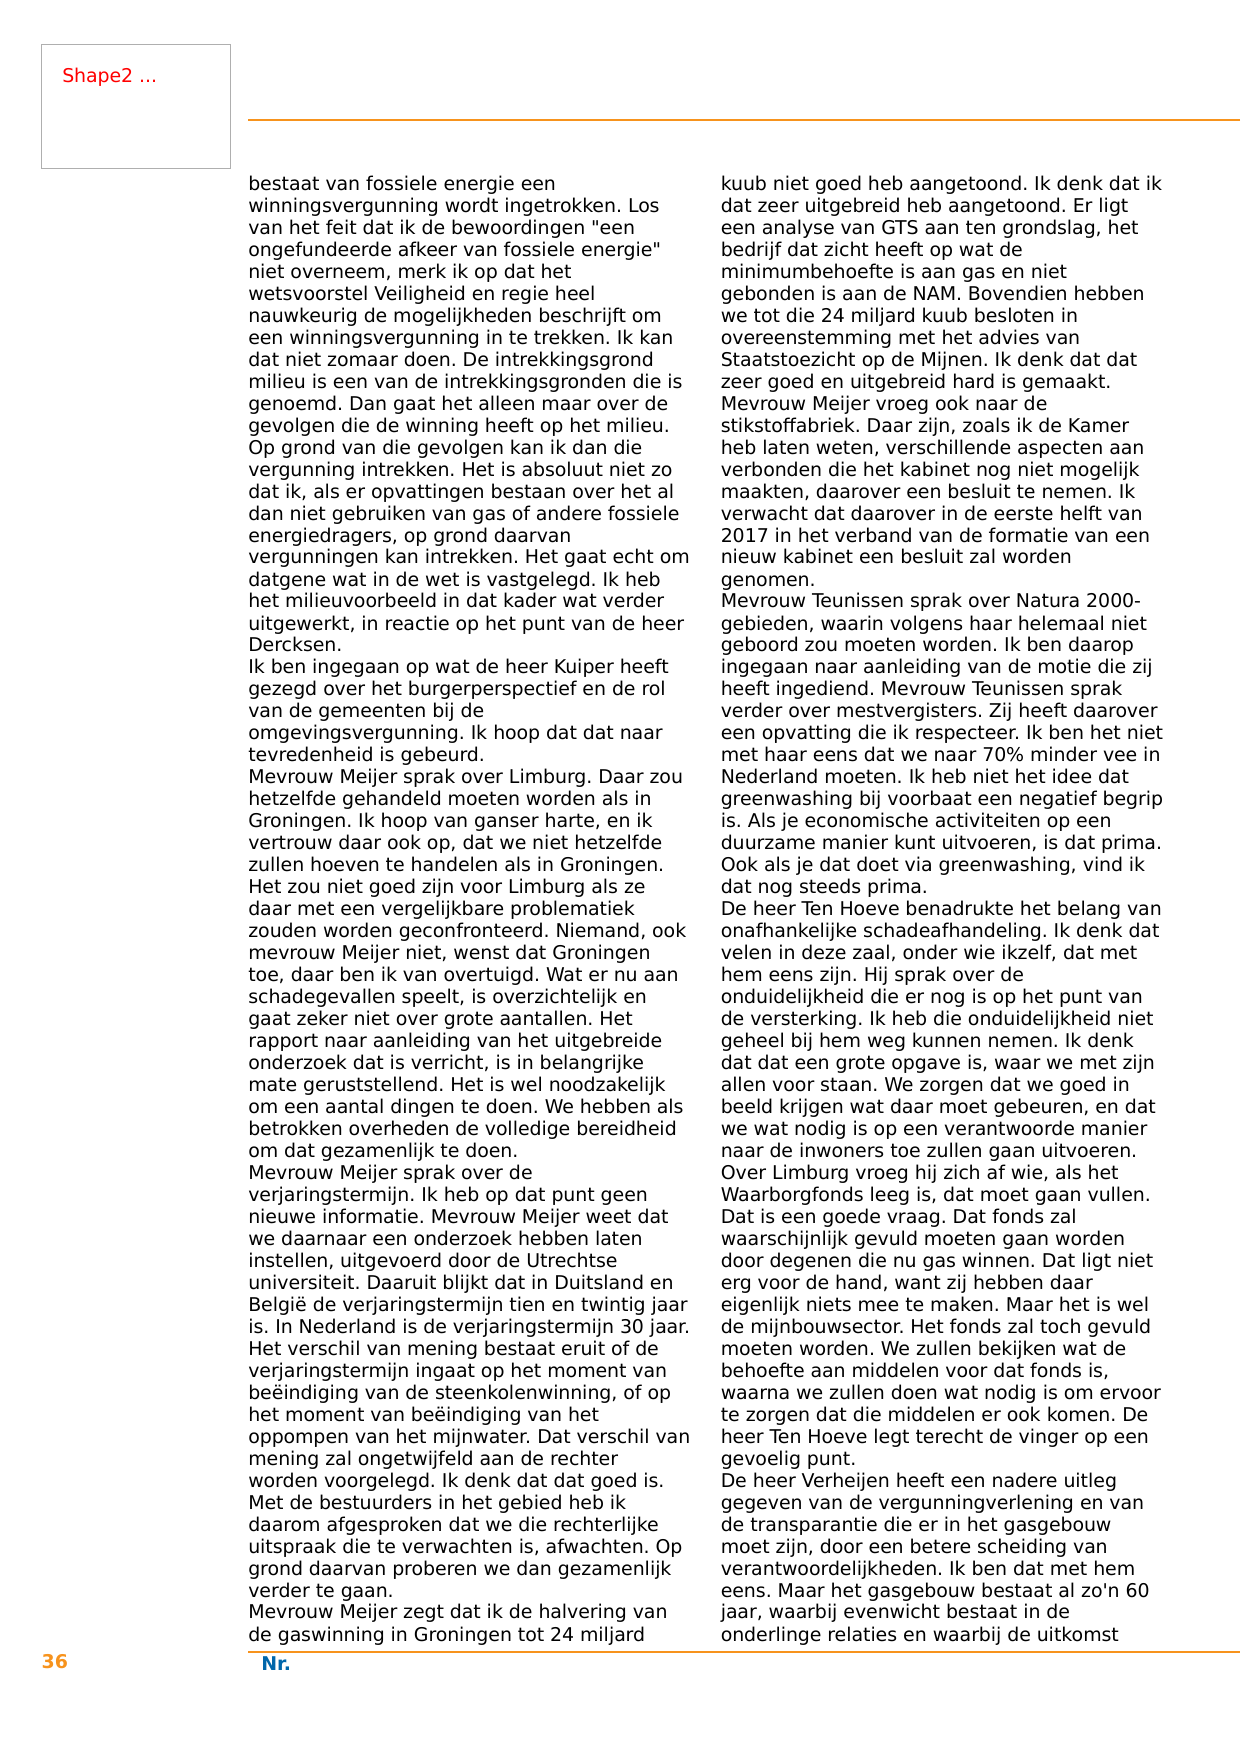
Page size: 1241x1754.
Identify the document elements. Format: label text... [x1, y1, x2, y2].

text De heer Verheijen heeft een nadere uitleg gegeven van de vergunningverlening en van de transparantie die er in het gasgebouw moet zijn, door een betere scheiding van verantwoordelijkheden. Ik ben dat met hem eens. Maar het gasgebouw bestaat al zo'n 60 jaar, waarbij evenwicht bestaat in de onderlinge relaties en waarbij de uitkomst [721, 1469, 1163, 1645]
text bestaat van fossiele energie een winningsvergunning wordt ingetrokken. Los van het feit dat ik de bewoordingen "een ongefundeerde afkeer van fossiele energie" niet overneem, merk ik op dat het wetsvoorstel Veiligheid en regie heel nauwkeurig de mogelijkheden beschrijft om een winningsvergunning in te trekken. Ik kan dat niet zomaar doen. De intrekkingsgrond milieu is een van de intrekkingsgronden die is genoemd. Dan gaat het alleen maar over de gevolgen die de winning heeft op het milieu. Op grond van die gevolgen kan ik dan die vergunning intrekken. Het is absoluut niet zo dat ik, als er opvattingen bestaan over het al dan niet gebruiken van gas of andere fossiele energiedragers, op grond daarvan vergunningen kan intrekken. Het gaat echt om datgene wat in de wet is vastgelegd. Ik heb het milieuvoorbeeld in dat kader wat verder uitgewerkt, in reactie op het punt van de heer Dercksen. [248, 173, 691, 656]
text Mevrouw Teunissen sprak over Natura 2000-gebieden, waarin volgens haar helemaal niet geboord zou moeten worden. Ik ben daarop ingegaan naar aanleiding van de motie die zij heeft ingediend. Mevrouw Teunissen sprak verder over mestvergisters. Zij heeft daarover een opvatting die ik respecteer. Ik ben het niet met haar eens dat we naar 70% minder vee in Nederland moeten. Ik heb niet het idee dat greenwashing bij voorbaat een negatief begrip is. Als je economische activiteiten op een duurzame manier kunt uitvoeren, is dat prima. Ook als je dat doet via greenwashing, vind ik dat nog steeds prima. [721, 590, 1163, 898]
text De heer Ten Hoeve benadrukte het belang van onafhankelijke schadeafhandeling. Ik denk dat velen in deze zaal, onder wie ikzelf, dat met hem eens zijn. Hij sprak over de onduidelijkheid die er nog is op het punt van de versterking. Ik heb die onduidelijkheid niet geheel bij hem weg kunnen nemen. Ik denk dat dat een grote opgave is, waar we met zijn allen voor staan. We zorgen dat we goed in beeld krijgen wat daar moet gebeuren, en dat we wat nodig is op een verantwoorde manier naar de inwoners toe zullen gaan uitvoeren. Over Limburg vroeg hij zich af wie, als het Waarborgfonds leeg is, dat moet gaan vullen. Dat is een goede vraag. Dat fonds zal waarschijnlijk gevuld moeten gaan worden door degenen die nu gas winnen. Dat ligt niet erg voor de hand, want zij hebben daar eigenlijk niets mee te maken. Maar het is wel de mijnbouwsector. Het fonds zal toch gevuld moeten worden. We zullen bekijken wat de behoefte aan middelen voor dat fonds is, waarna we zullen doen wat nodig is om ervoor te zorgen dat die middelen er ook komen. De heer Ten Hoeve legt terecht de vinger op een gevoelig punt. [721, 898, 1163, 1469]
text Mevrouw Meijer sprak over de verjaringstermijn. Ik heb op dat punt geen nieuwe informatie. Mevrouw Meijer weet dat we daarnaar een onderzoek hebben laten instellen, uitgevoerd door de Utrechtse universiteit. Daaruit blijkt dat in Duitsland en België de verjaringstermijn tien en twintig jaar is. In Nederland is de verjaringstermijn 30 jaar. Het verschil van mening bestaat eruit of de verjaringstermijn ingaat op het moment van beëindiging van de steenkolenwinning, of op het moment van beëindiging van het oppompen van het mijnwater. Dat verschil van mening zal ongetwijfeld aan de rechter worden voorgelegd. Ik denk dat dat goed is. Met de bestuurders in het gebied heb ik daarom afgesproken dat we die rechterlijke uitspraak die te verwachten is, afwachten. Op grond daarvan proberen we dan gezamenlijk verder te gaan. [248, 1162, 691, 1601]
text Mevrouw Meijer sprak over Limburg. Daar zou hetzelfde gehandeld moeten worden als in Groningen. Ik hoop van ganser harte, en ik vertrouw daar ook op, dat we niet hetzelfde zullen hoeven te handelen als in Groningen. Het zou niet goed zijn voor Limburg als ze daar met een vergelijkbare problematiek zouden worden geconfronteerd. Niemand, ook mevrouw Meijer niet, wenst dat Groningen toe, daar ben ik van overtuigd. Wat er nu aan schadegevallen speelt, is overzichtelijk en gaat zeker niet over grote aantallen. Het rapport naar aanleiding van het uitgebreide onderzoek dat is verricht, is in belangrijke mate geruststellend. Het is wel noodzakelijk om een aantal dingen te doen. We hebben als betrokken overheden de volledige bereidheid om dat gezamenlijk te doen. [248, 766, 691, 1162]
text Ik ben ingegaan op wat de heer Kuiper heeft gezegd over het burgerperspectief en de rol van de gemeenten bij de omgevingsvergunning. Ik hoop dat dat naar tevredenheid is gebeurd. [248, 656, 691, 766]
text kuub niet goed heb aangetoond. Ik denk dat ik dat zeer uitgebreid heb aangetoond. Er ligt een analyse van GTS aan ten grondslag, het bedrijf dat zicht heeft op wat de minimumbehoefte is aan gas en niet gebonden is aan de NAM. Bovendien hebben we tot die 24 miljard kuub besloten in overeenstemming met het advies van Staatstoezicht op de Mijnen. Ik denk dat dat zeer goed en uitgebreid hard is gemaakt. Mevrouw Meijer vroeg ook naar de stikstoffabriek. Daar zijn, zoals ik de Kamer heb laten weten, verschillende aspecten aan verbonden die het kabinet nog niet mogelijk maakten, daarover een besluit te nemen. Ik verwacht dat daarover in de eerste helft van 2017 in het verband van de formatie van een nieuw kabinet een besluit zal worden genomen. [721, 173, 1163, 590]
text Mevrouw Meijer zegt dat ik de halvering van de gaswinning in Groningen tot 24 miljard [248, 1601, 691, 1645]
